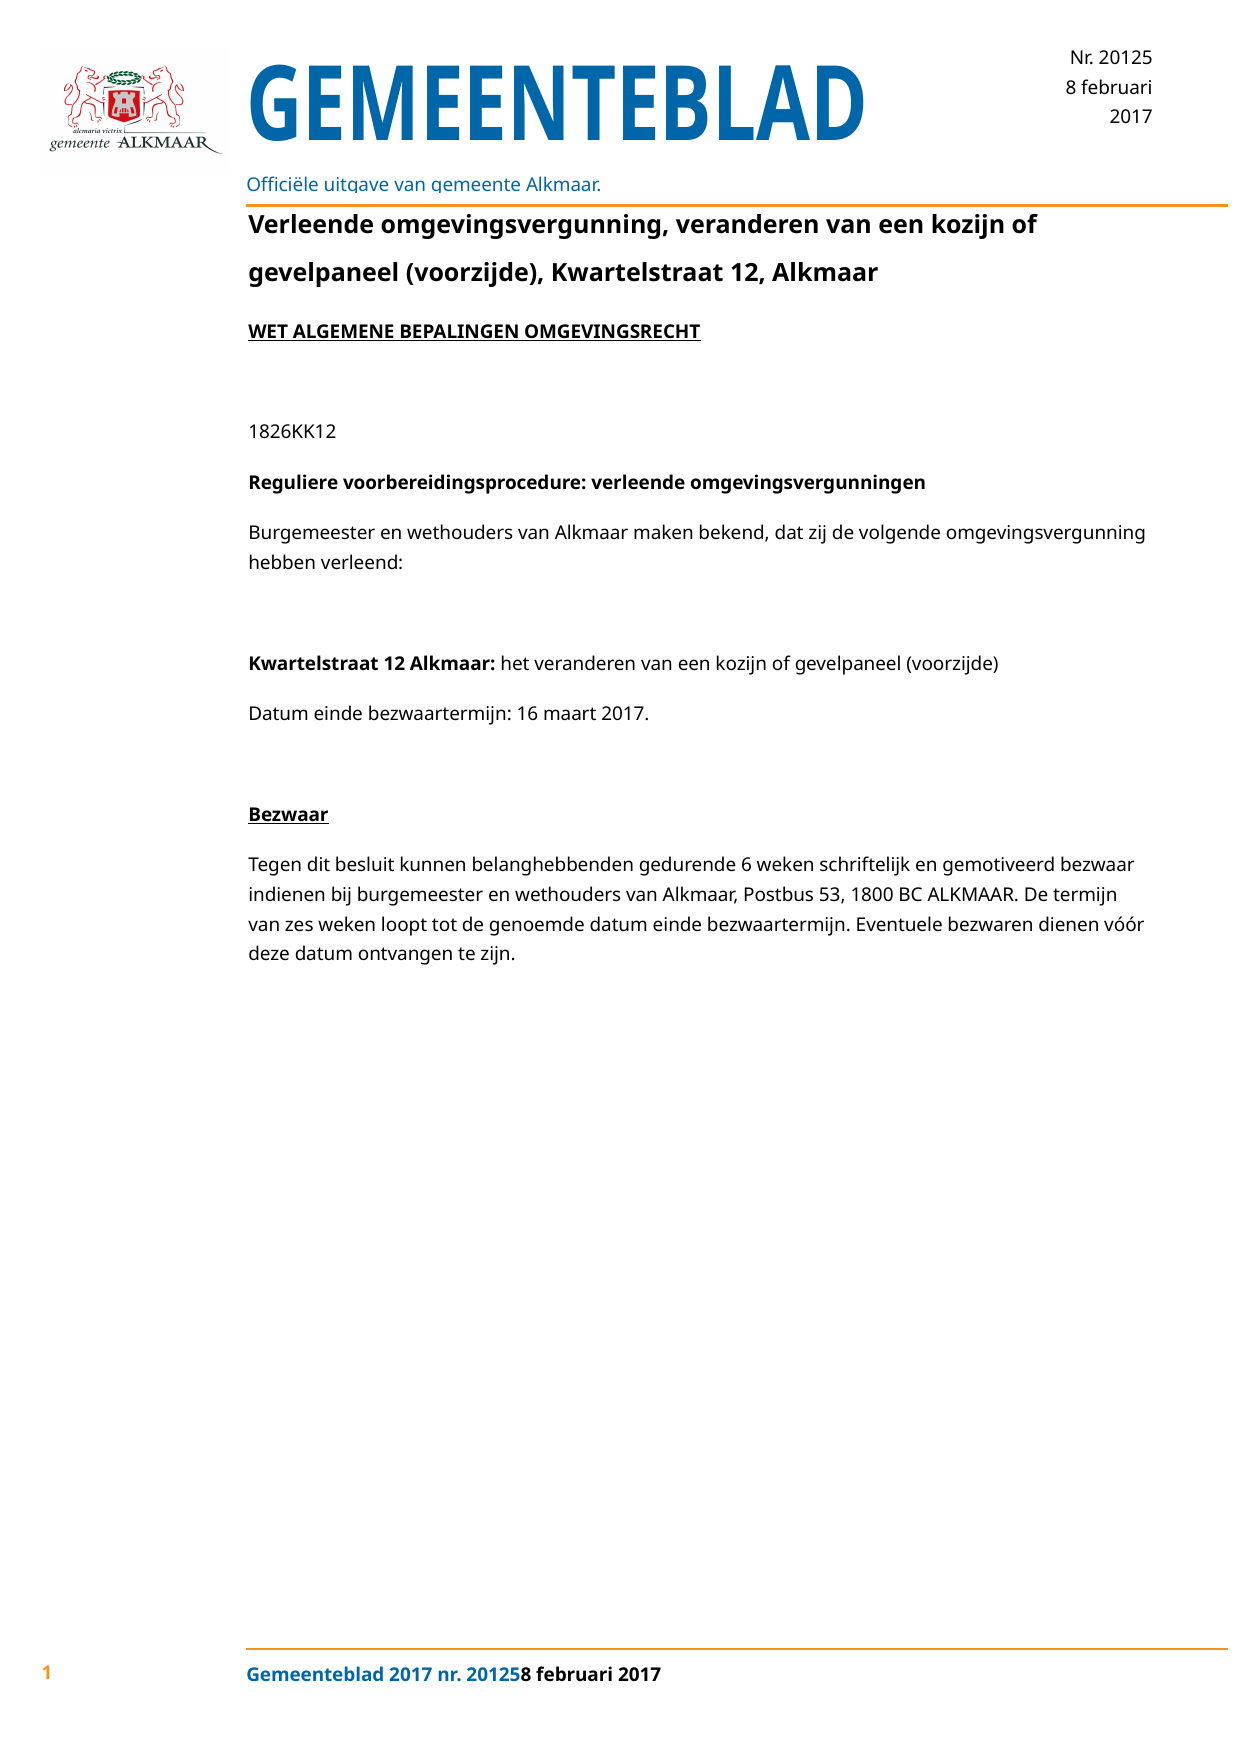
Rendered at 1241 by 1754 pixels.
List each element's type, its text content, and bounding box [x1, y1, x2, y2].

text Datum einde bezwaartermijn: 16 maart 2017. [248, 700, 1152, 726]
text Bezwaar [248, 801, 1152, 827]
text Reguliere voorbereidingsprocedure: verleende omgevingsvergunningen [248, 469, 1152, 495]
text 1826KK12 [248, 419, 1152, 444]
text Kwartelstraat 12 Alkmaar: het veranderen van een kozijn of gevelpaneel (voorzijde) [248, 650, 1152, 676]
text Burgemeester en wethouders van Alkmaar maken bekend, dat zij de volgende omgevingsvergunning hebben verleend: [248, 519, 1152, 575]
picture [41, 47, 231, 172]
text Tegen dit besluit kunnen belanghebbenden gedurende 6 weken schriftelijk en gemotiveerd bezwaar indienen bij burgemeester en wethouders van Alkmaar, Postbus 53, 1800 BC ALKMAAR. De termijn van zes weken loopt tot de genoemde datum einde bezwaartermijn. Eventuele bezwaren dienen vóór deze datum ontvangen te zijn. [248, 852, 1152, 966]
text Verleende omgevingsvergunning, veranderen van een kozijn of gevelpaneel (voorzijde), Kwartelstraat 12, Alkmaar [248, 207, 1152, 288]
text WET ALGEMENE BEPALINGEN OMGEVINGSRECHT [248, 318, 1152, 344]
